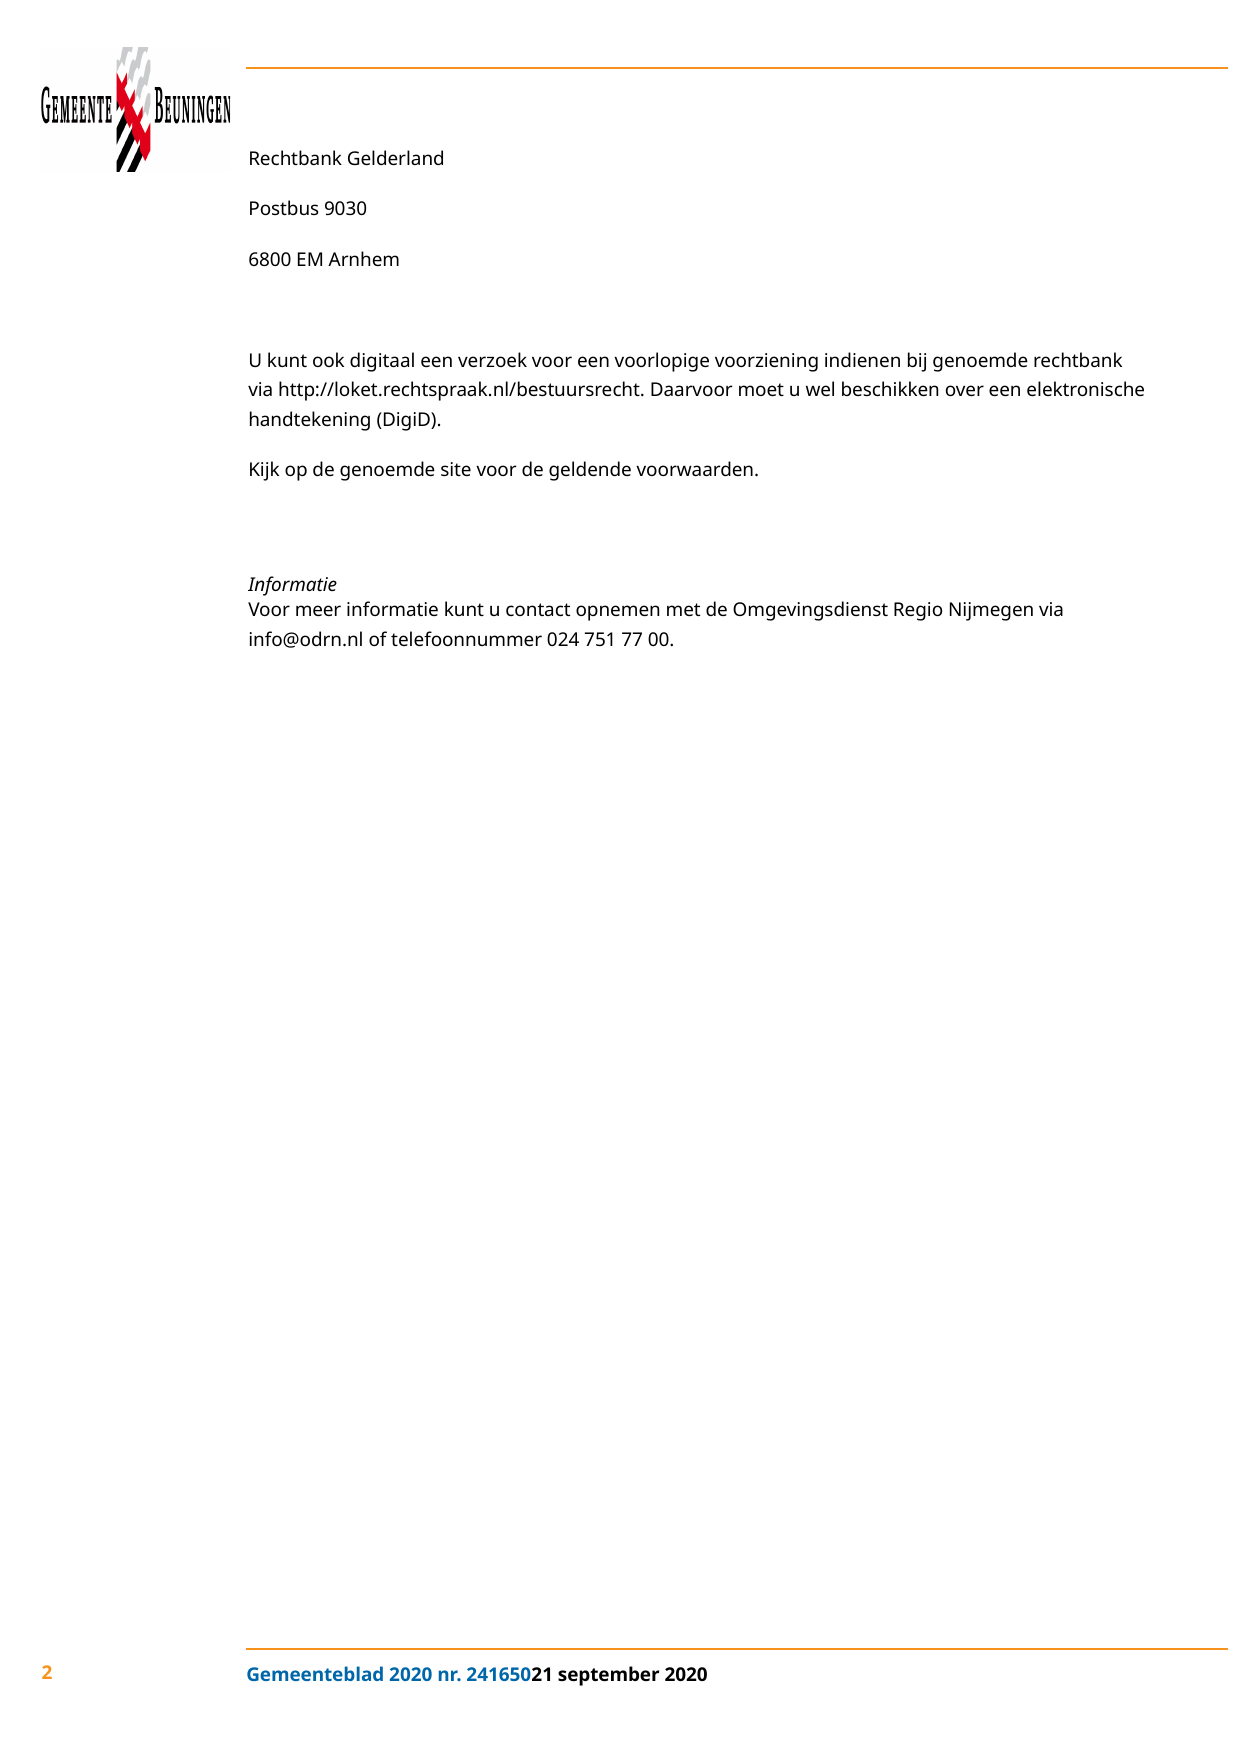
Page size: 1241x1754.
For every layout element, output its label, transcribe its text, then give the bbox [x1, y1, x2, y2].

text Postbus 9030 [248, 196, 1152, 221]
picture [41, 47, 231, 172]
text U kunt ook digitaal een verzoek voor een voorlopige voorziening indienen bij genoemde rechtbank via http://loket.rechtspraak.nl/bestuursrecht. Daarvoor moet u wel beschikken over een elektronische handtekening (DigiD). [248, 347, 1152, 432]
text Informatie [248, 571, 1152, 597]
text Rechtbank Gelderland [248, 145, 1152, 171]
text 6800 EM Arnhem [248, 246, 1152, 272]
text Voor meer informatie kunt u contact opnemen met de Omgevingsdienst Regio Nijmegen via info@odrn.nl of telefoonnummer 024 751 77 00. [248, 597, 1152, 652]
text Kijk op de genoemde site voor de geldende voorwaarden. [248, 456, 1152, 482]
